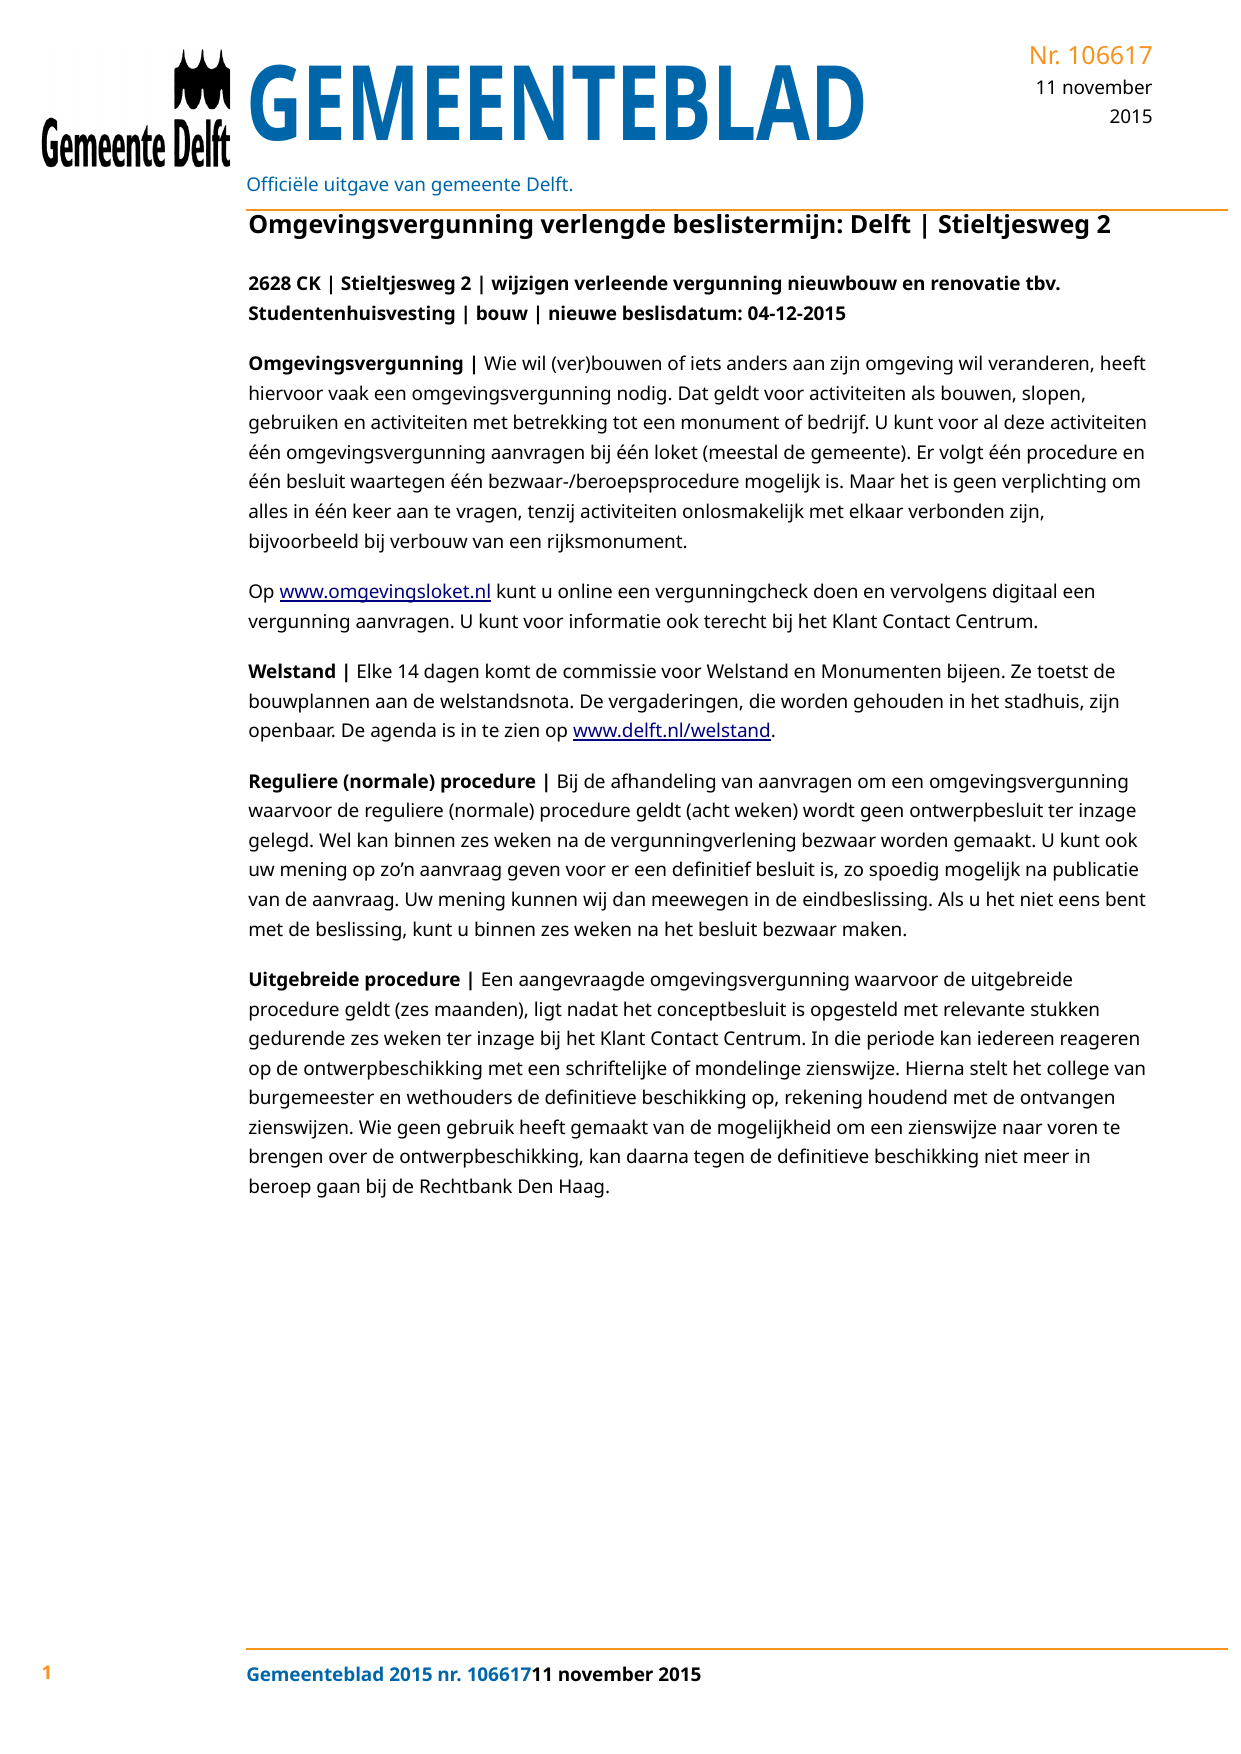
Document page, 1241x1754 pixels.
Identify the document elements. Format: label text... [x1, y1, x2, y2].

text Welstand | Elke 14 dagen komt de commissie voor Welstand en Monumenten bijeen. Ze toetst de bouwplannen aan de welstandsnota. De vergaderingen, die worden gehouden in het stadhuis, zijn openbaar. De agenda is in te zien op www.delft.nl/welstand. [248, 658, 1152, 743]
text Omgevingsvergunning | Wie wil (ver)bouwen of iets anders aan zijn omgeving wil veranderen, heeft hiervoor vaak een omgevingsvergunning nodig. Dat geldt voor activiteiten als bouwen, slopen, gebruiken en activiteiten met betrekking tot een monument of bedrijf. U kunt voor al deze activiteiten één omgevingsvergunning aanvragen bij één loket (meestal de gemeente). Er volgt één procedure en één besluit waartegen één bezwaar-/beroepsprocedure mogelijk is. Maar het is geen verplichting om alles in één keer aan te vragen, tenzij activiteiten onlosmakelijk met elkaar verbonden zijn, bijvoorbeeld bij verbouw van een rijksmonument. [248, 350, 1152, 553]
text Op www.omgevingsloket.nl kunt u online een vergunningcheck doen en vervolgens digitaal een vergunning aanvragen. U kunt voor informatie ook terecht bij het Klant Contact Centrum. [248, 578, 1152, 633]
text Uitgebreide procedure | Een aangevraagde omgevingsvergunning waarvoor de uitgebreide procedure geldt (zes maanden), ligt nadat het conceptbesluit is opgesteld met relevante stukken gedurende zes weken ter inzage bij het Klant Contact Centrum. In die periode kan iedereen reageren op de ontwerpbeschikking met een schriftelijke of mondelinge zienswijze. Hierna stelt het college van burgemeester en wethouders de definitieve beschikking op, rekening houdend met de ontvangen zienswijzen. Wie geen gebruik heeft gemaakt van de mogelijkheid om een zienswijze naar voren te brengen over de ontwerpbeschikking, kan daarna tegen de definitieve beschikking niet meer in beroep gaan bij de Rechtbank Den Haag. [248, 966, 1152, 1199]
text 2628 CK | Stieltjesweg 2 | wijzigen verleende vergunning nieuwbouw en renovatie tbv. Studentenhuisvesting | bouw | nieuwe beslisdatum: 04-12-2015 [248, 270, 1152, 326]
text Omgevingsvergunning verlengde beslistermijn: Delft | Stieltjesweg 2 [248, 211, 1152, 241]
text Reguliere (normale) procedure | Bij de afhandeling van aanvragen om een omgevingsvergunning waarvoor de reguliere (normale) procedure geldt (acht weken) wordt geen ontwerpbesluit ter inzage gelegd. Wel kan binnen zes weken na de vergunningverlening bezwaar worden gemaakt. U kunt ook uw mening op zo’n aanvraag geven voor er een definitief besluit is, zo spoedig mogelijk na publicatie van de aanvraag. Uw mening kunnen wij dan meewegen in de eindbeslissing. Als u het niet eens bent met de beslissing, kunt u binnen zes weken na het besluit bezwaar maken. [248, 768, 1152, 941]
picture [41, 47, 231, 172]
